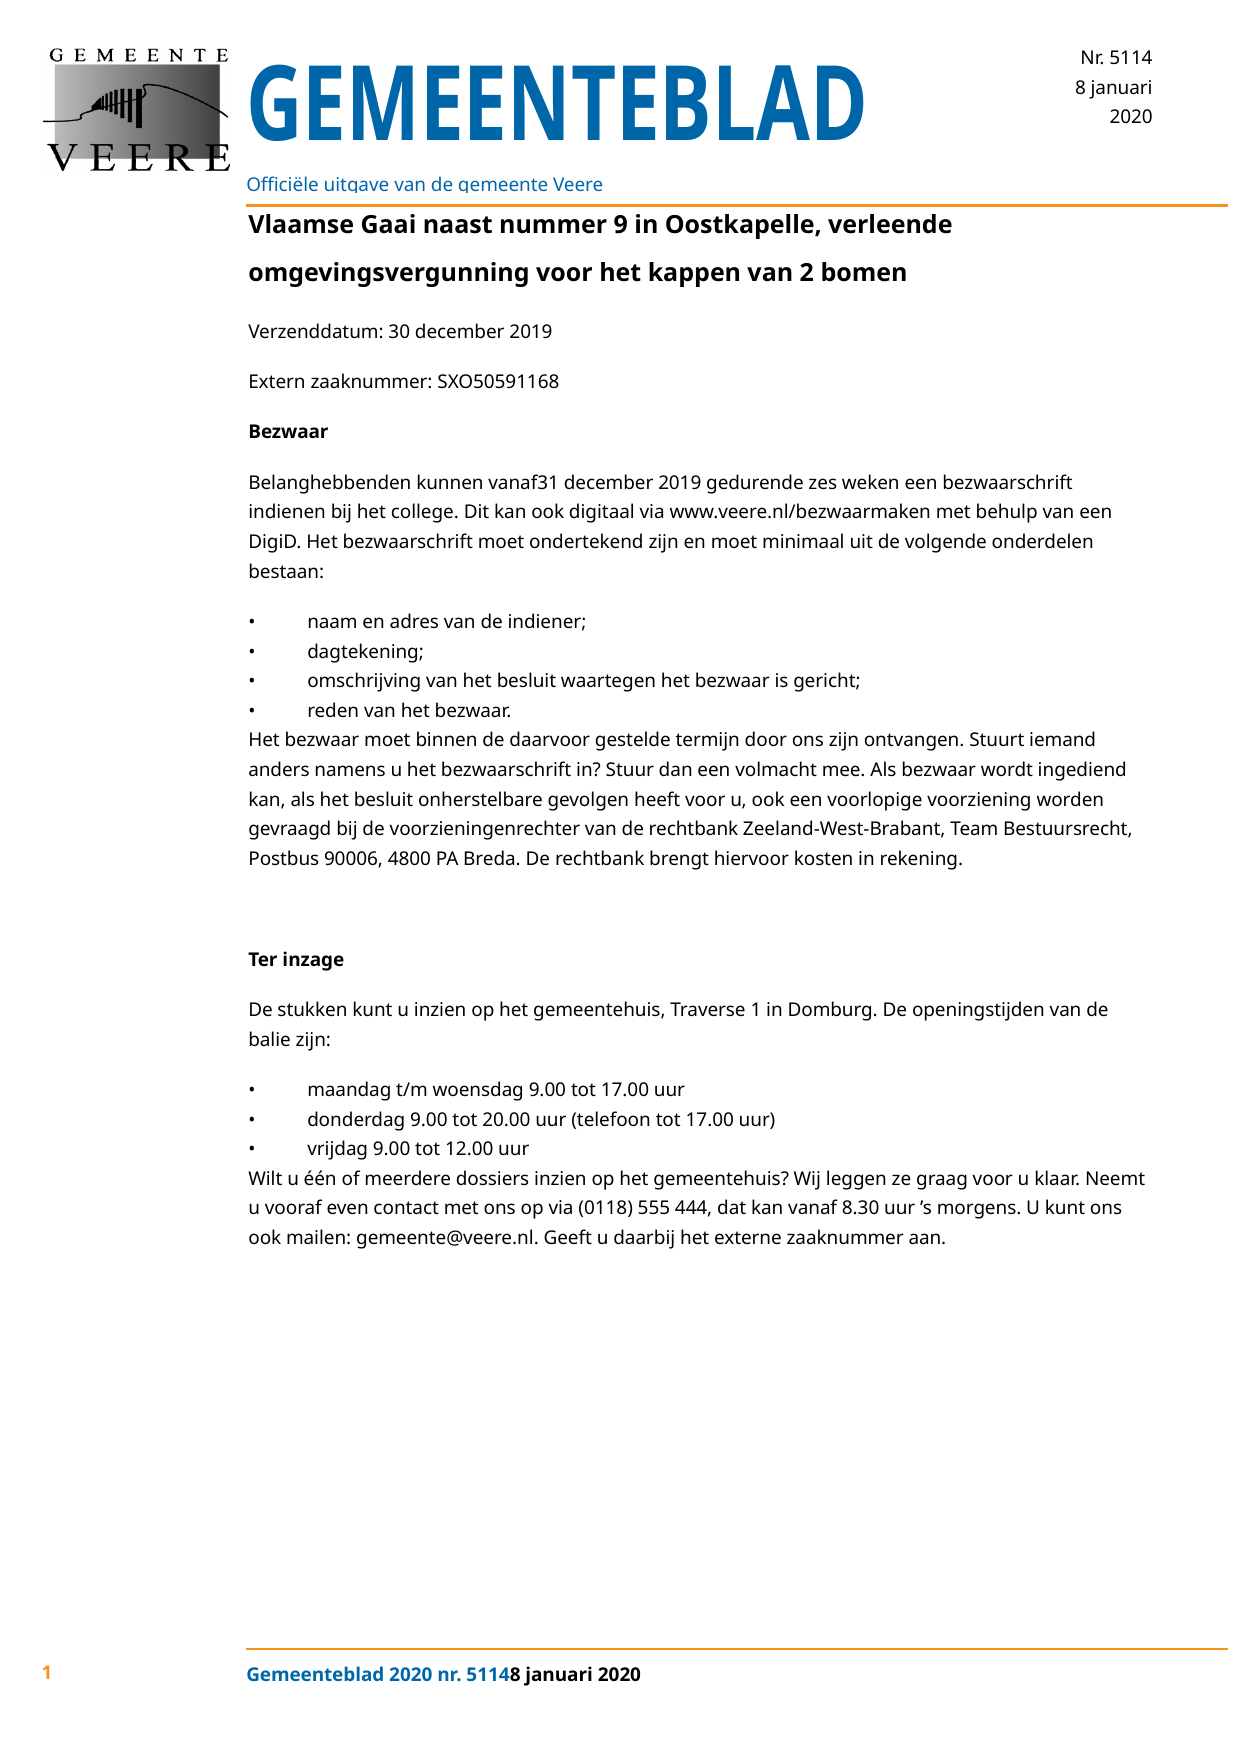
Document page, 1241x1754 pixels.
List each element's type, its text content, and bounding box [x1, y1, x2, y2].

list omschrijving van het besluit waartegen het bezwaar is gericht; [248, 667, 1152, 693]
text Belanghebbenden kunnen vanaf31 december 2019 gedurende zes weken een bezwaarschrift indienen bij het college. Dit kan ook digitaal via www.veere.nl/bezwaarmaken met behulp van een DigiD. Het bezwaarschrift moet ondertekend zijn en moet minimaal uit de volgende onderdelen bestaan: [248, 469, 1152, 584]
list donderdag 9.00 tot 20.00 uur (telefoon tot 17.00 uur) [248, 1106, 1152, 1132]
list maandag t/m woensdag 9.00 tot 17.00 uur [248, 1076, 1152, 1102]
list reden van het bezwaar. [248, 697, 1152, 723]
text Vlaamse Gaai naast nummer 9 in Oostkapelle, verleende omgevingsvergunning voor het kappen van 2 bomen [248, 207, 1152, 288]
text Verzenddatum: 30 december 2019 [248, 318, 1152, 344]
text De stukken kunt u inzien op het gemeentehuis, Traverse 1 in Domburg. De openingstijden van de balie zijn: [248, 996, 1152, 1052]
list vrijdag 9.00 tot 12.00 uur [248, 1135, 1152, 1161]
picture [41, 47, 231, 172]
text Bezwaar [248, 419, 1152, 444]
list naam en adres van de indiener; [248, 608, 1152, 634]
text Wilt u één of meerdere dossiers inzien op het gemeentehuis? Wij leggen ze graag voor u klaar. Neemt u vooraf even contact met ons op via (0118) 555 444, dat kan vanaf 8.30 uur ’s morgens. U kunt ons ook mailen: gemeente@veere.nl. Geeft u daarbij het externe zaaknummer aan. [248, 1165, 1152, 1250]
text Ter inzage [248, 946, 1152, 972]
text Het bezwaar moet binnen de daarvoor gestelde termijn door ons zijn ontvangen. Stuurt iemand anders namens u het bezwaarschrift in? Stuur dan een volmacht mee. Als bezwaar wordt ingediend kan, als het besluit onherstelbare gevolgen heeft voor u, ook een voorlopige voorziening worden gevraagd bij de voorzieningenrechter van de rechtbank Zeeland-West-Brabant, Team Bestuursrecht, Postbus 90006, 4800 PA Breda. De rechtbank brengt hiervoor kosten in rekening. [248, 727, 1152, 871]
list dagtekening; [248, 638, 1152, 664]
text Extern zaaknummer: SXO50591168 [248, 368, 1152, 394]
